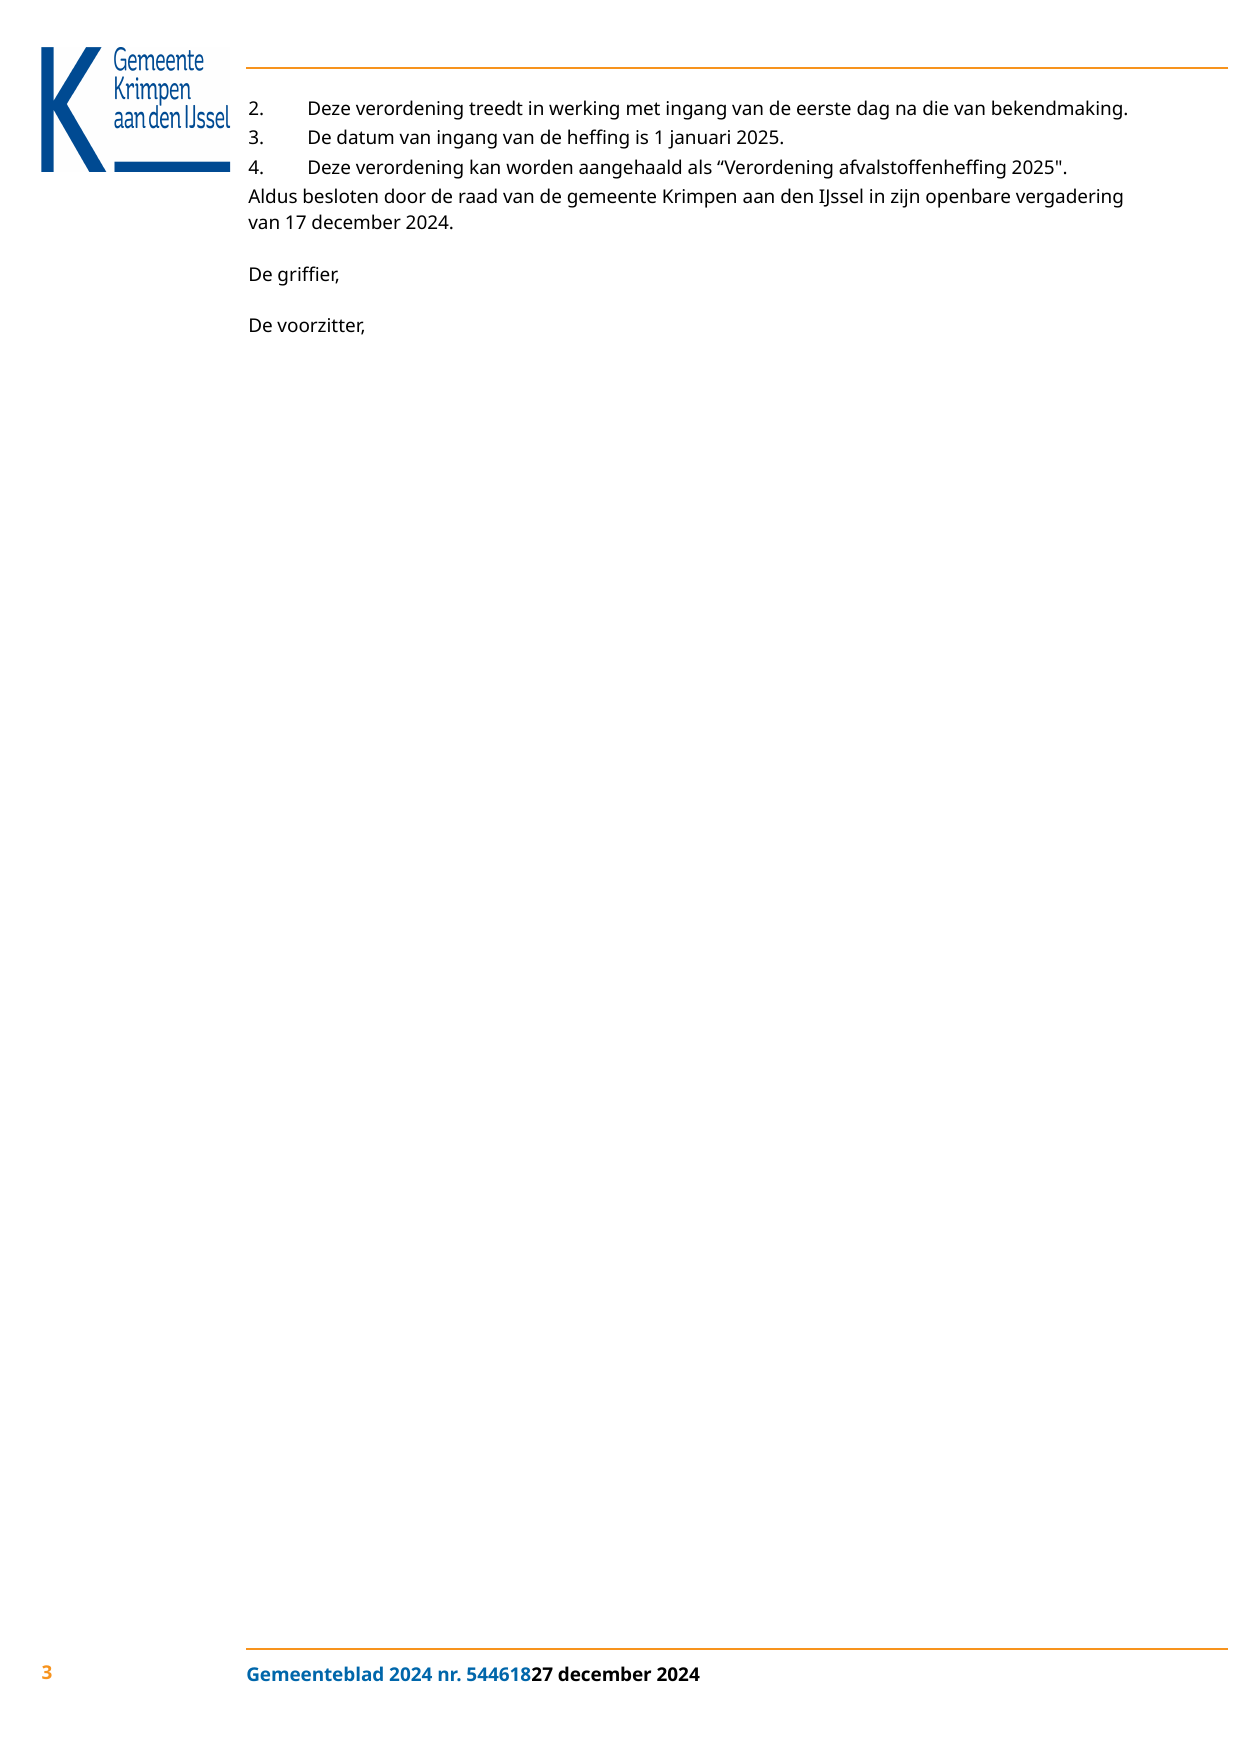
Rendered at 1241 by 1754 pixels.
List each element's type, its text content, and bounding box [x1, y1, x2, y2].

picture [41, 47, 231, 172]
text De voorzitter, [248, 312, 1152, 338]
list Deze verordening treedt in werking met ingang van de eerste dag na die van bekendmaking. [248, 95, 1152, 121]
list Deze verordening kan worden aangehaald als “Verordening afvalstoffenheffing 2025". [248, 154, 1152, 180]
text Aldus besloten door de raad van de gemeente Krimpen aan den IJssel in zijn openbare vergadering van 17 december 2024. [248, 183, 1152, 235]
list De datum van ingang van de heffing is 1 januari 2025. [248, 124, 1152, 150]
text De griffier, [248, 261, 1152, 286]
